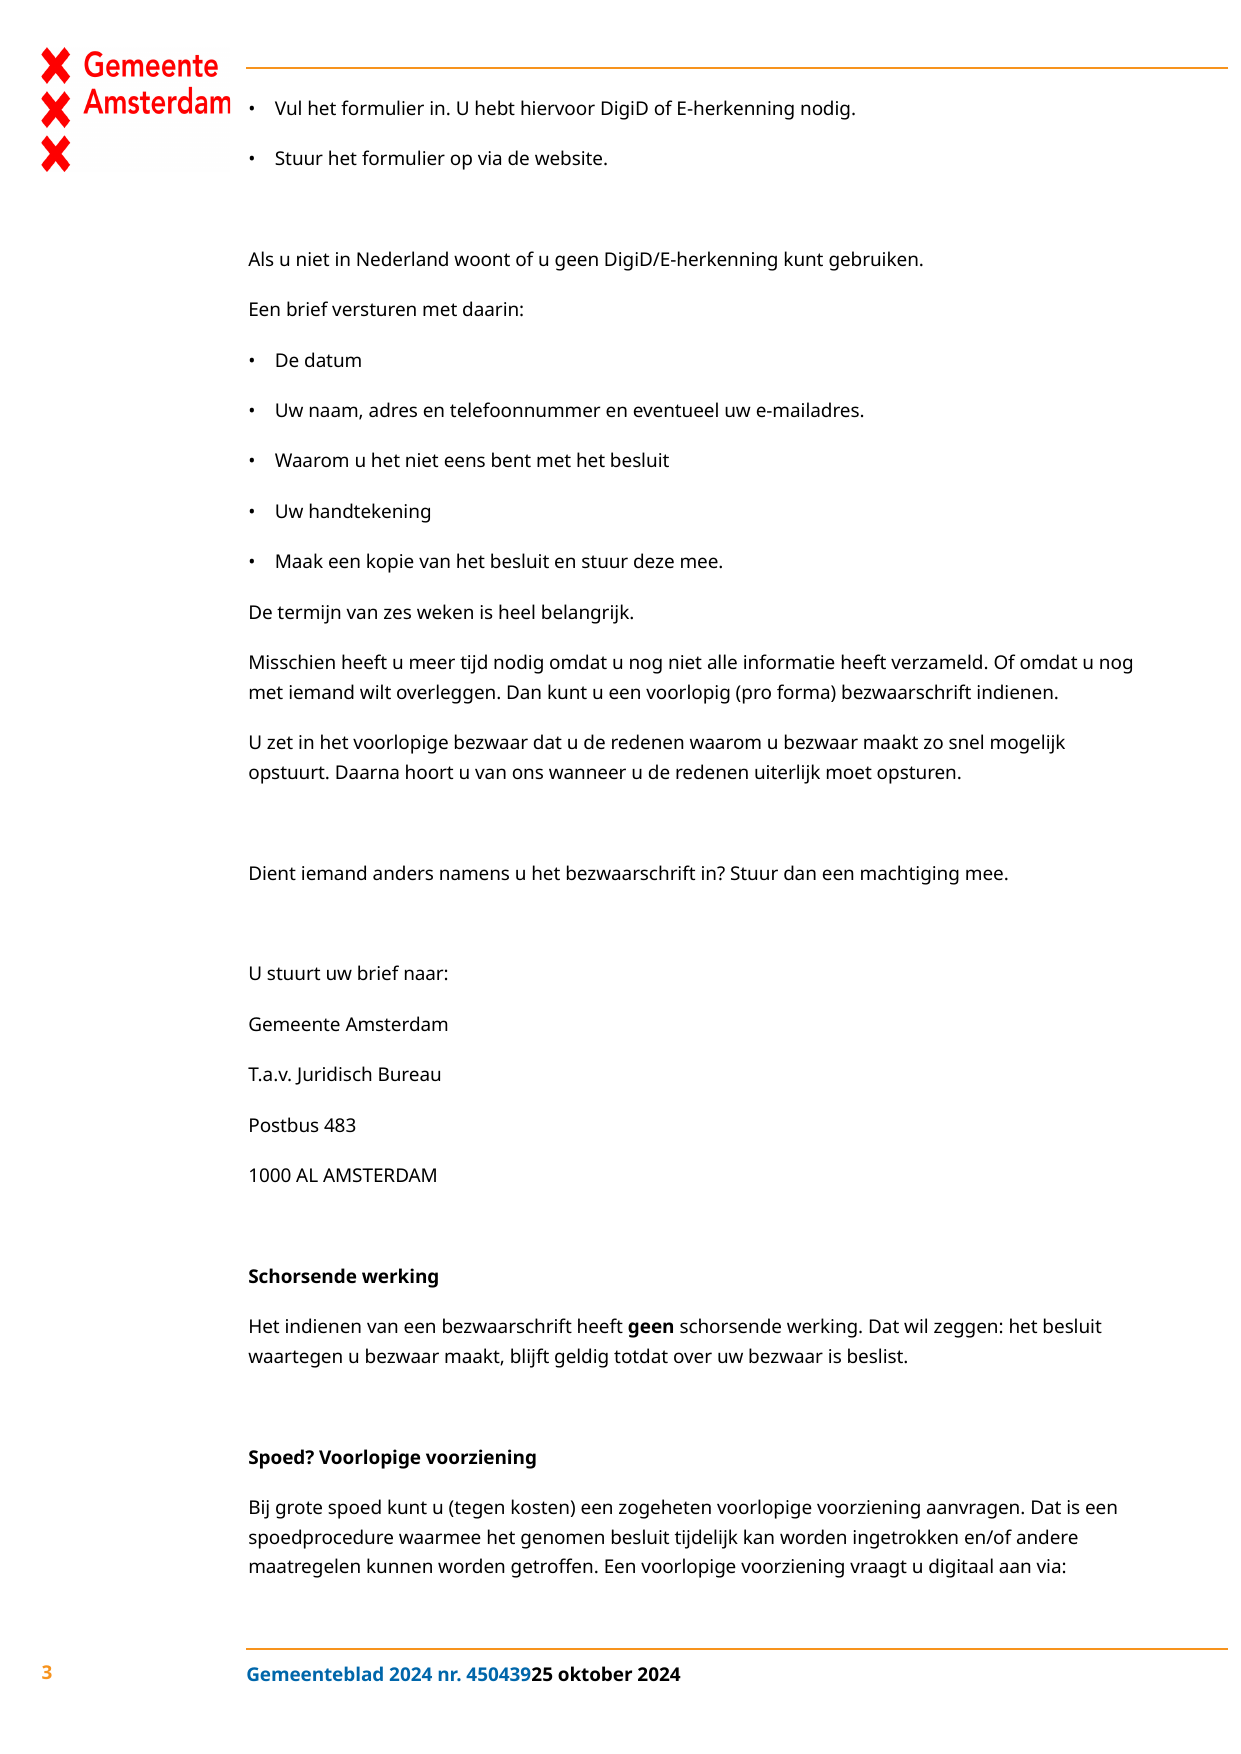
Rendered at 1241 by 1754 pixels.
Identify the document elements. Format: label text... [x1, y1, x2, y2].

text Dient iemand anders namens u het bezwaarschrift in? Stuur dan een machtiging mee. [248, 860, 1152, 886]
text De termijn van zes weken is heel belangrijk. [248, 599, 1152, 625]
text • Maak een kopie van het besluit en stuur deze mee. [248, 548, 1152, 574]
text Het indienen van een bezwaarschrift heeft geen schorsende werking. Dat wil zeggen: het besluit waartegen u bezwaar maakt, blijft geldig totdat over uw bezwaar is beslist. [248, 1313, 1152, 1369]
text • Uw naam, adres en telefoonnummer en eventueel uw e-mailadres. [248, 397, 1152, 423]
text T.a.v. Juridisch Bureau [248, 1061, 1152, 1087]
text Bij grote spoed kunt u (tegen kosten) een zogeheten voorlopige voorziening aanvragen. Dat is een spoedprocedure waarmee het genomen besluit tijdelijk kan worden ingetrokken en/of andere maatregelen kunnen worden getroffen. Een voorlopige voorziening vraagt u digitaal aan via: [248, 1494, 1152, 1579]
text U zet in het voorlopige bezwaar dat u de redenen waarom u bezwaar maakt zo snel mogelijk opstuurt. Daarna hoort u van ons wanneer u de redenen uiterlijk moet opsturen. [248, 729, 1152, 785]
text Postbus 483 [248, 1112, 1152, 1138]
text 1000 AL AMSTERDAM [248, 1162, 1152, 1188]
text Als u niet in Nederland woont of u geen DigiD/E-herkenning kunt gebruiken. [248, 246, 1152, 272]
text • Stuur het formulier op via de website. [248, 145, 1152, 171]
text • De datum [248, 347, 1152, 373]
text Schorsende werking [248, 1263, 1152, 1289]
text Een brief versturen met daarin: [248, 296, 1152, 322]
text • Waarom u het niet eens bent met het besluit [248, 448, 1152, 473]
text Misschien heeft u meer tijd nodig omdat u nog niet alle informatie heeft verzameld. Of omdat u nog met iemand wilt overleggen. Dan kunt u een voorlopig (pro forma) bezwaarschrift indienen. [248, 649, 1152, 705]
text • Uw handtekening [248, 498, 1152, 524]
text U stuurt uw brief naar: [248, 961, 1152, 986]
text Gemeente Amsterdam [248, 1011, 1152, 1037]
picture [41, 47, 231, 172]
text Spoed? Voorlopige voorziening [248, 1444, 1152, 1470]
text • Vul het formulier in. U hebt hiervoor DigiD of E-herkenning nodig. [248, 95, 1152, 121]
